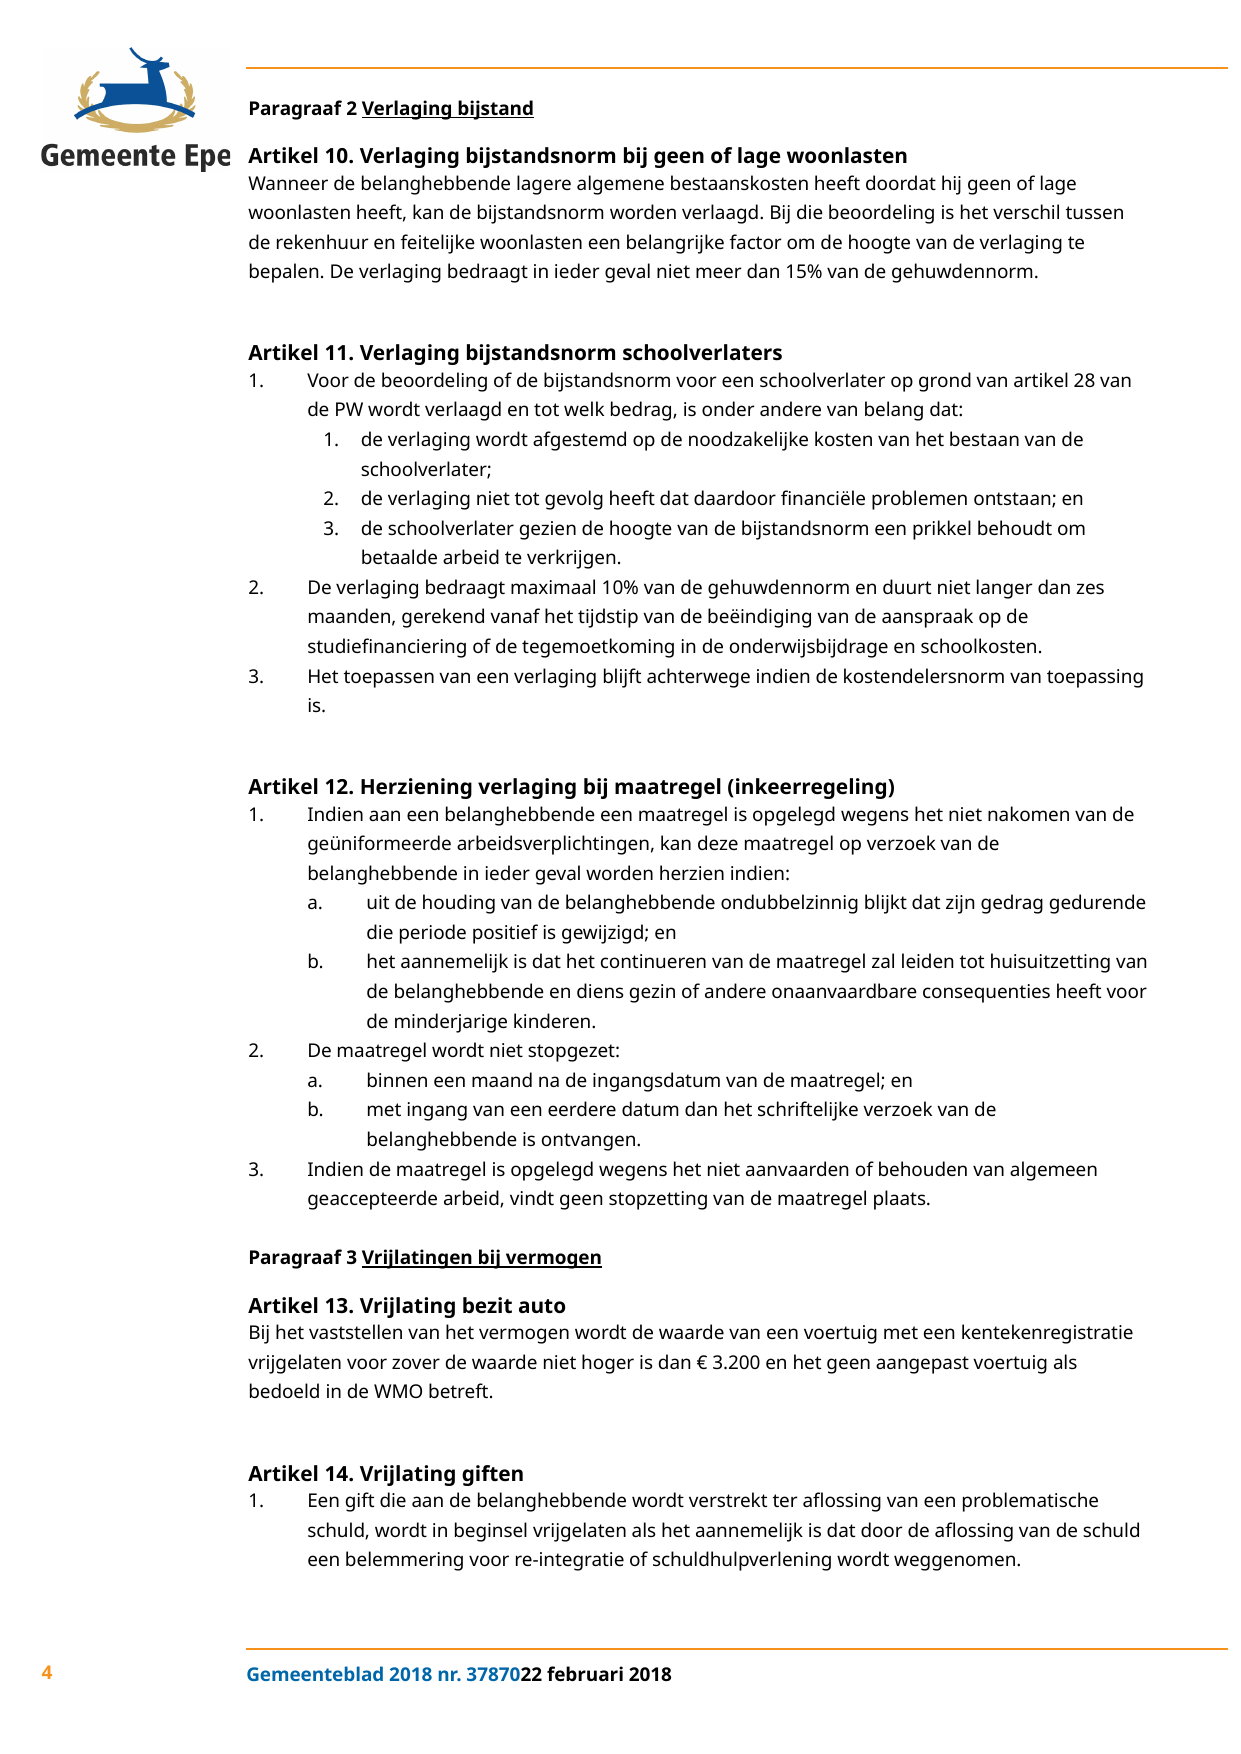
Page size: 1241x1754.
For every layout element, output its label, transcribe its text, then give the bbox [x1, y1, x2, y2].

text Bij het vaststellen van het vermogen wordt de waarde van een voertuig met een kentekenregistratie vrijgelaten voor zover de waarde niet hoger is dan € 3.200 en het geen aangepast voertuig als bedoeld in de WMO betreft. [248, 1319, 1152, 1404]
text Artikel 13. Vrijlating bezit auto [248, 1291, 1152, 1319]
list de schoolverlater gezien de hoogte van de bijstandsnorm een prikkel behoudt om betaalde arbeid te verkrijgen. [323, 515, 1152, 570]
list het aannemelijk is dat het continueren van de maatregel zal leiden tot huisuitzetting van de belanghebbende en diens gezin of andere onaanvaardbare consequenties heeft voor de minderjarige kinderen. [307, 949, 1152, 1034]
list met ingang van een eerdere datum dan het schriftelijke verzoek van de belanghebbende is ontvangen. [307, 1097, 1152, 1152]
list Het toepassen van een verlaging blijft achterwege indien de kostendelersnorm van toepassing is. [248, 663, 1152, 718]
list Voor de beoordeling of de bijstandsnorm voor een schoolverlater op grond van artikel 28 van de PW wordt verlaagd en tot welk bedrag, is onder andere van belang dat: [248, 367, 1152, 422]
list uit de houding van de belanghebbende ondubbelzinnig blijkt dat zijn gedrag gedurende die periode positief is gewijzigd; en [307, 889, 1152, 945]
list de verlaging wordt afgestemd op de noodzakelijke kosten van het bestaan van de schoolverlater; [323, 426, 1152, 481]
list Indien de maatregel is opgelegd wegens het niet aanvaarden of behouden van algemeen geaccepteerde arbeid, vindt geen stopzetting van de maatregel plaats. [248, 1156, 1152, 1211]
list Een gift die aan de belanghebbende wordt verstrekt ter aflossing van een problematische schuld, wordt in beginsel vrijgelaten als het aannemelijk is dat door de aflossing van de schuld een belemmering voor re-integratie of schuldhulpverlening wordt weggenomen. [248, 1487, 1152, 1572]
text Paragraaf 2 Verlaging bijstand [248, 95, 1152, 121]
text Artikel 10. Verlaging bijstandsnorm bij geen of lage woonlasten [248, 141, 1152, 170]
list De maatregel wordt niet stopgezet: [248, 1037, 1152, 1063]
text Artikel 14. Vrijlating giften [248, 1459, 1152, 1487]
list De verlaging bedraagt maximaal 10% van de gehuwdennorm en duurt niet langer dan zes maanden, gerekend vanaf het tijdstip van de beëindiging van de aanspraak op de studiefinanciering of de tegemoetkoming in de onderwijsbijdrage en schoolkosten. [248, 574, 1152, 659]
list de verlaging niet tot gevolg heeft dat daardoor financiële problemen ontstaan; en [323, 485, 1152, 511]
list Indien aan een belanghebbende een maatregel is opgelegd wegens het niet nakomen van de geüniformeerde arbeidsverplichtingen, kan deze maatregel op verzoek van de belanghebbende in ieder geval worden herzien indien: [248, 801, 1152, 886]
picture [41, 47, 231, 172]
text Wanneer de belanghebbende lagere algemene bestaanskosten heeft doordat hij geen of lage woonlasten heeft, kan de bijstandsnorm worden verlaagd. Bij die beoordeling is het verschil tussen de rekenhuur en feitelijke woonlasten een belangrijke factor om de hoogte van de verlaging te bepalen. De verlaging bedraagt in ieder geval niet meer dan 15% van de gehuwdennorm. [248, 170, 1152, 284]
text Paragraaf 3 Vrijlatingen bij vermogen [248, 1244, 1152, 1270]
text Artikel 11. Verlaging bijstandsnorm schoolverlaters [248, 338, 1152, 367]
list binnen een maand na de ingangsdatum van de maatregel; en [307, 1067, 1152, 1093]
text Artikel 12. Herziening verlaging bij maatregel (inkeerregeling) [248, 772, 1152, 801]
